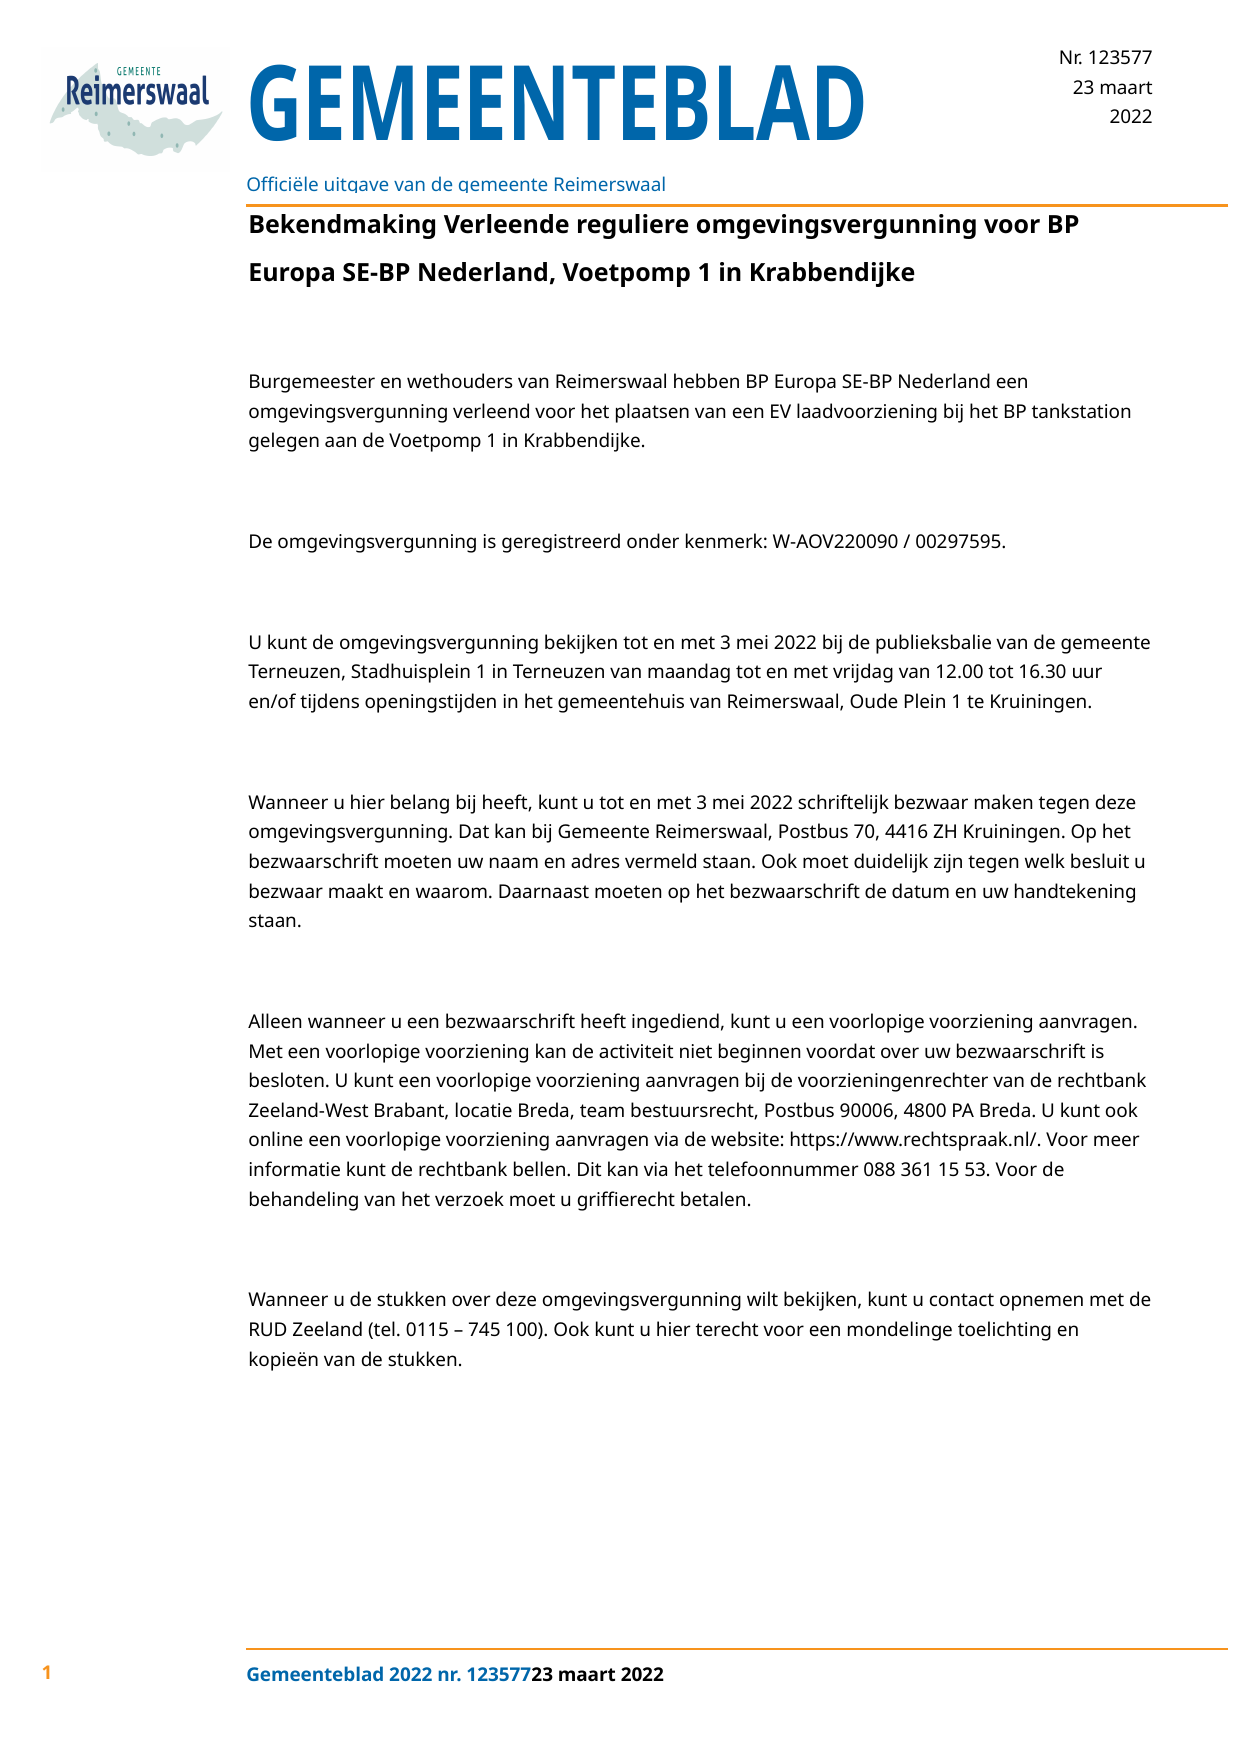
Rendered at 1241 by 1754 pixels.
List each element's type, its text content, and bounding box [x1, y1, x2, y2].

picture [41, 47, 231, 172]
text Burgemeester en wethouders van Reimerswaal hebben BP Europa SE-BP Nederland een omgevingsvergunning verleend voor het plaatsen van een EV laadvoorziening bij het BP tankstation gelegen aan de Voetpomp 1 in Krabbendijke. [248, 368, 1152, 453]
text Wanneer u hier belang bij heeft, kunt u tot en met 3 mei 2022 schriftelijk bezwaar maken tegen deze omgevingsvergunning. Dat kan bij Gemeente Reimerswaal, Postbus 70, 4416 ZH Kruiningen. Op het bezwaarschrift moeten uw naam en adres vermeld staan. Ook moet duidelijk zijn tegen welk besluit u bezwaar maakt en waarom. Daarnaast moeten op het bezwaarschrift de datum en uw handtekening staan. [248, 789, 1152, 933]
text Alleen wanneer u een bezwaarschrift heeft ingediend, kunt u een voorlopige voorziening aanvragen. Met een voorlopige voorziening kan de activiteit niet beginnen voordat over uw bezwaarschrift is besloten. U kunt een voorlopige voorziening aanvragen bij de voorzieningenrechter van de rechtbank Zeeland-West Brabant, locatie Breda, team bestuursrecht, Postbus 90006, 4800 PA Breda. U kunt ook online een voorlopige voorziening aanvragen via de website: https://www.rechtspraak.nl/. Voor meer informatie kunt de rechtbank bellen. Dit kan via het telefoonnummer 088 361 15 53. Voor de behandeling van het verzoek moet u griffierecht betalen. [248, 1008, 1152, 1212]
text De omgevingsvergunning is geregistreerd onder kenmerk: W-AOV220090 / 00297595. [248, 528, 1152, 554]
text U kunt de omgevingsvergunning bekijken tot en met 3 mei 2022 bij de publieksbalie van de gemeente Terneuzen, Stadhuisplein 1 in Terneuzen van maandag tot en met vrijdag van 12.00 tot 16.30 uur en/of tijdens openingstijden in het gemeentehuis van Reimerswaal, Oude Plein 1 te Kruiningen. [248, 629, 1152, 714]
text Wanneer u de stukken over deze omgevingsvergunning wilt bekijken, kunt u contact opnemen met de RUD Zeeland (tel. 0115 – 745 100). Ook kunt u hier terecht voor een mondelinge toelichting en kopieën van de stukken. [248, 1287, 1152, 1372]
text Bekendmaking Verleende reguliere omgevingsvergunning voor BP Europa SE-BP Nederland, Voetpomp 1 in Krabbendijke [248, 207, 1152, 288]
